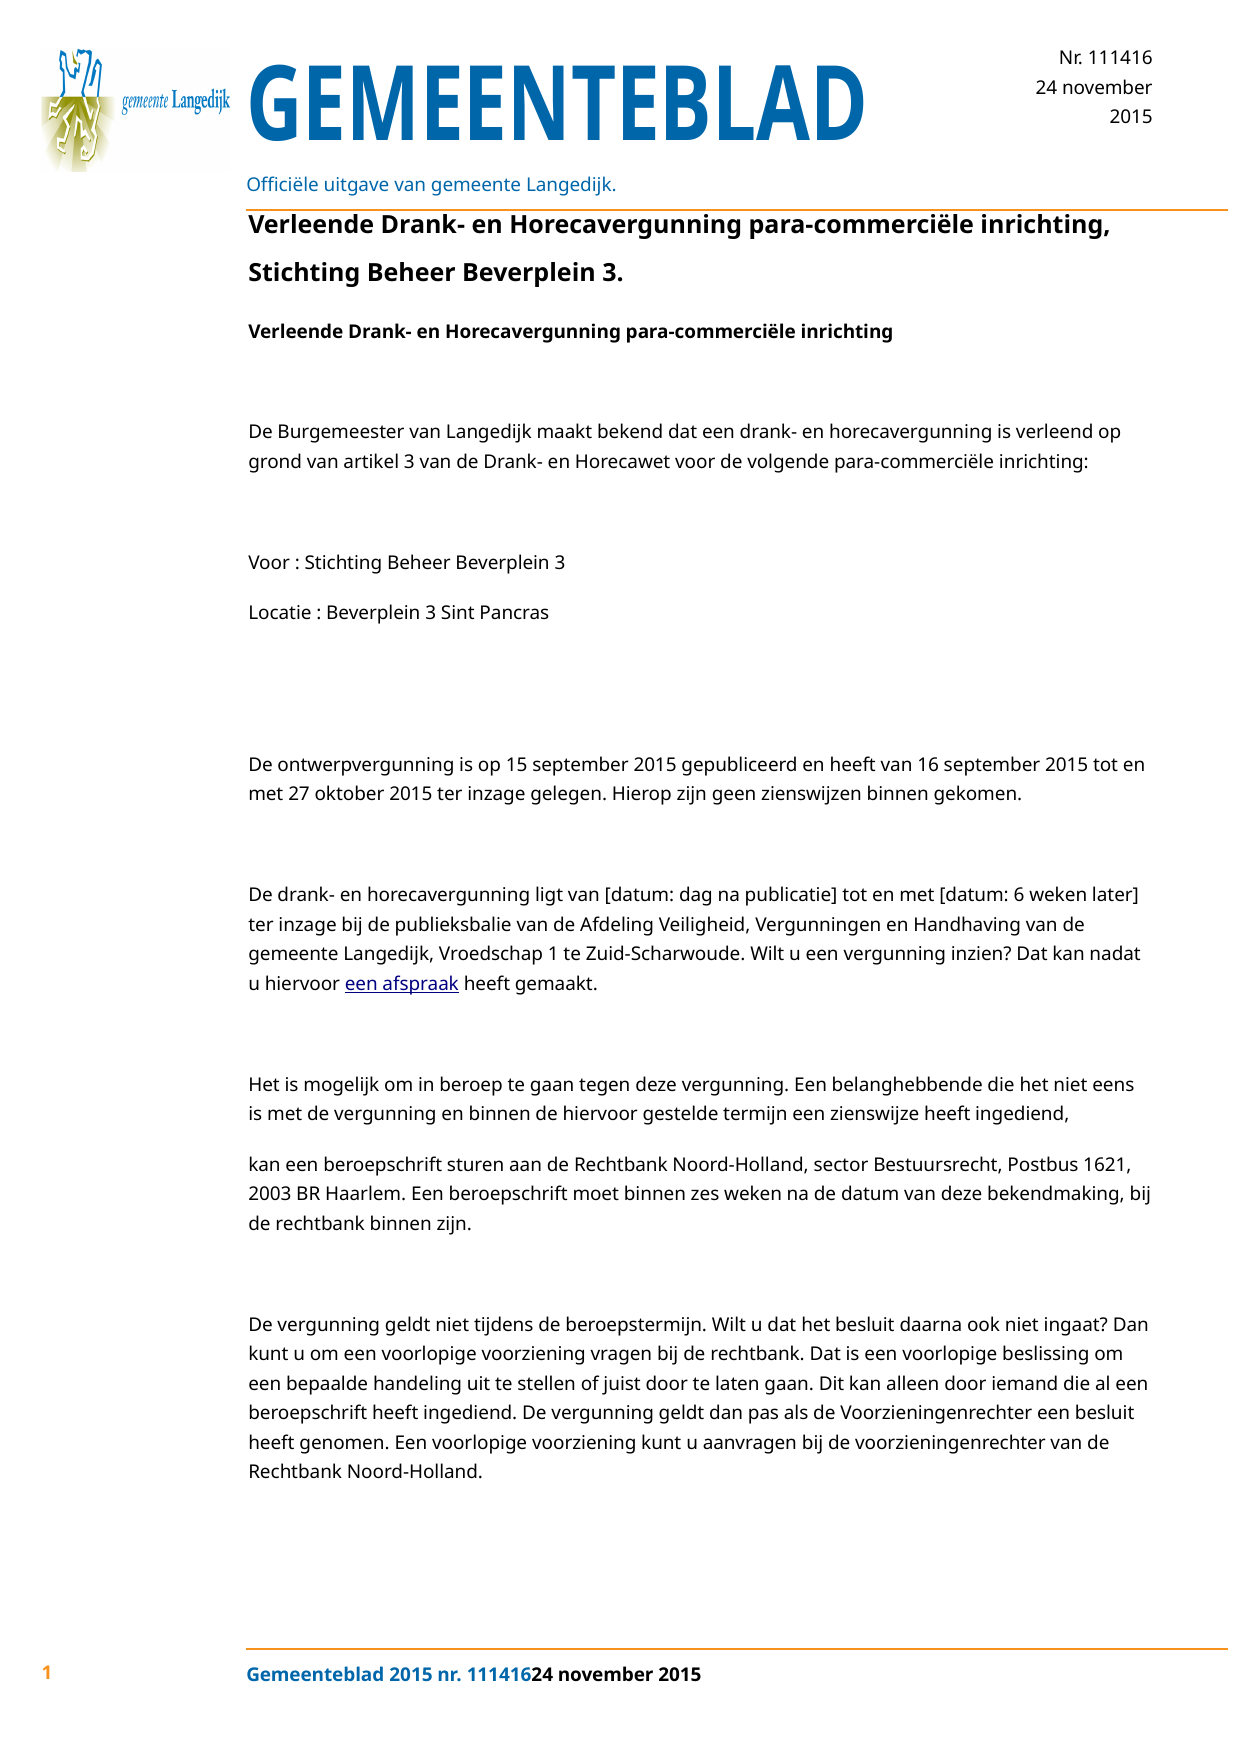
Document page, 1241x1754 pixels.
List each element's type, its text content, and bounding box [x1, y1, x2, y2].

text Locatie : Beverplein 3 Sint Pancras [248, 599, 1152, 625]
text De Burgemeester van Langedijk maakt bekend dat een drank- en horecavergunning is verleend op grond van artikel 3 van de Drank- en Horecawet voor de volgende para-commerciële inrichting: [248, 419, 1152, 474]
text De vergunning geldt niet tijdens de beroepstermijn. Wilt u dat het besluit daarna ook niet ingaat? Dan kunt u om een voorlopige voorziening vragen bij de rechtbank. Dat is een voorlopige beslissing om een bepaalde handeling uit te stellen of juist door te laten gaan. Dit kan alleen door iemand die al een beroepschrift heeft ingediend. De vergunning geldt dan pas als de Voorzieningenrechter een besluit heeft genomen. Een voorlopige voorziening kunt u aanvragen bij de voorzieningenrechter van de Rechtbank Noord-Holland. [248, 1311, 1152, 1484]
text Het is mogelijk om in beroep te gaan tegen deze vergunning. Een belanghebbende die het niet eens is met de vergunning en binnen de hiervoor gestelde termijn een zienswijze heeft ingediend, [248, 1071, 1152, 1126]
text Verleende Drank- en Horecavergunning para-commerciële inrichting, Stichting Beheer Beverplein 3. [248, 211, 1152, 288]
text Voor : Stichting Beheer Beverplein 3 [248, 549, 1152, 575]
text De drank- en horecavergunning ligt van [datum: dag na publicatie] tot en met [datum: 6 weken later] ter inzage bij de publieksbalie van de Afdeling Veiligheid, Vergunningen en Handhaving van de gemeente Langedijk, Vroedschap 1 te Zuid-Scharwoude. Wilt u een vergunning inzien? Dat kan nadat u hiervoor een afspraak heeft gemaakt. [248, 881, 1152, 996]
text kan een beroepschrift sturen aan de Rechtbank Noord-Holland, sector Bestuursrecht, Postbus 1621, 2003 BR Haarlem. Een beroepschrift moet binnen zes weken na de datum van deze bekendmaking, bij de rechtbank binnen zijn. [248, 1151, 1152, 1236]
picture [41, 47, 231, 172]
text Verleende Drank- en Horecavergunning para-commerciële inrichting [248, 318, 1152, 344]
text De ontwerpvergunning is op 15 september 2015 gepubliceerd en heeft van 16 september 2015 tot en met 27 oktober 2015 ter inzage gelegen. Hierop zijn geen zienswijzen binnen gekomen. [248, 751, 1152, 806]
